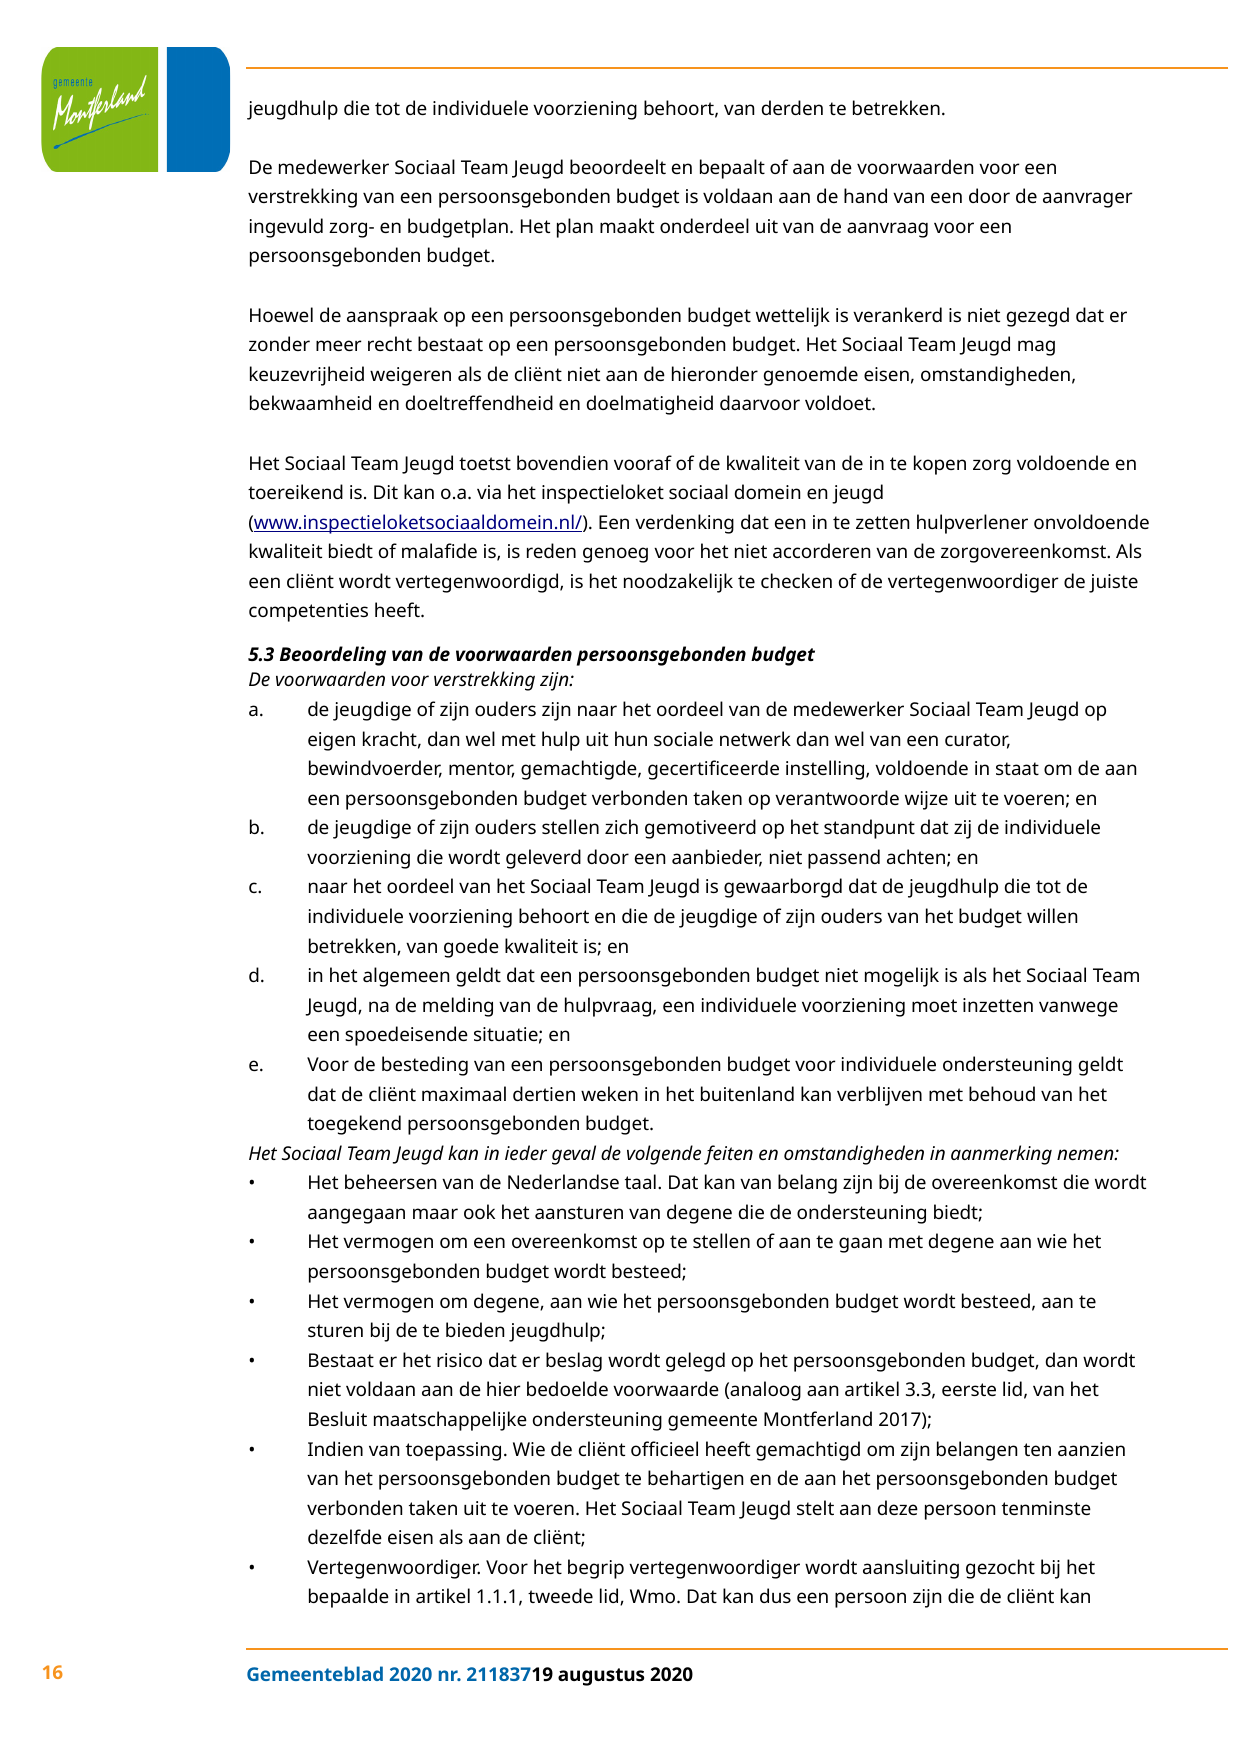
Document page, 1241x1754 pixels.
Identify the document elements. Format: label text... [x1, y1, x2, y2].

list de jeugdige of zijn ouders zijn naar het oordeel van de medewerker Sociaal Team Jeugd op eigen kracht, dan wel met hulp uit hun sociale netwerk dan wel van een curator, bewindvoerder, mentor, gemachtigde, gecertificeerde instelling, voldoende in staat om de aan een persoonsgebonden budget verbonden taken op verantwoorde wijze uit te voeren; en [248, 696, 1152, 811]
text 5.3 Beoordeling van de voorwaarden persoonsgebonden budget [248, 641, 1152, 667]
list Bestaat er het risico dat er beslag wordt gelegd op het persoonsgebonden budget, dan wordt niet voldaan aan de hier bedoelde voorwaarde (analoog aan artikel 3.3, eerste lid, van het Besluit maatschappelijke ondersteuning gemeente Montferland 2017); [248, 1347, 1152, 1432]
text jeugdhulp die tot de individuele voorziening behoort, van derden te betrekken. [248, 95, 1152, 121]
picture [41, 47, 231, 172]
list in het algemeen geldt dat een persoonsgebonden budget niet mogelijk is als het Sociaal Team Jeugd, na de melding van de hulpvraag, een individuele voorziening moet inzetten vanwege een spoedeisende situatie; en [248, 962, 1152, 1047]
text De medewerker Sociaal Team Jeugd beoordeelt en bepaalt of aan de voorwaarden voor een verstrekking van een persoonsgebonden budget is voldaan aan de hand van een door de aanvrager ingevuld zorg- en budgetplan. Het plan maakt onderdeel uit van de aanvraag voor een persoonsgebonden budget. [248, 154, 1152, 268]
list Het vermogen om een overeenkomst op te stellen of aan te gaan met degene aan wie het persoonsgebonden budget wordt besteed; [248, 1229, 1152, 1284]
text Hoewel de aanspraak op een persoonsgebonden budget wettelijk is verankerd is niet gezegd dat er zonder meer recht bestaat op een persoonsgebonden budget. Het Sociaal Team Jeugd mag keuzevrijheid weigeren als de cliënt niet aan de hieronder genoemde eisen, omstandigheden, bekwaamheid en doeltreffendheid en doelmatigheid daarvoor voldoet. [248, 302, 1152, 416]
list naar het oordeel van het Sociaal Team Jeugd is gewaarborgd dat de jeugdhulp die tot de individuele voorziening behoort en die de jeugdige of zijn ouders van het budget willen betrekken, van goede kwaliteit is; en [248, 874, 1152, 958]
list Het beheersen van de Nederlandse taal. Dat kan van belang zijn bij de overeenkomst die wordt aangegaan maar ook het aansturen van degene die de ondersteuning biedt; [248, 1169, 1152, 1225]
text De voorwaarden voor verstrekking zijn: [248, 667, 1152, 692]
list Voor de besteding van een persoonsgebonden budget voor individuele ondersteuning geldt dat de cliënt maximaal dertien weken in het buitenland kan verblijven met behoud van het toegekend persoonsgebonden budget. [248, 1051, 1152, 1136]
list de jeugdige of zijn ouders stellen zich gemotiveerd op het standpunt dat zij de individuele voorziening die wordt geleverd door een aanbieder, niet passend achten; en [248, 814, 1152, 870]
text Het Sociaal Team Jeugd kan in ieder geval de volgende feiten en omstandigheden in aanmerking nemen: [248, 1140, 1152, 1166]
text Het Sociaal Team Jeugd toetst bovendien vooraf of de kwaliteit van de in te kopen zorg voldoende en toereikend is. Dit kan o.a. via het inspectieloket sociaal domein en jeugd (www.inspectieloketsociaaldomein.nl/). Een verdenking dat een in te zetten hulpverlener onvoldoende kwaliteit biedt of malafide is, is reden genoeg voor het niet accorderen van de zorgovereenkomst. Als een cliënt wordt vertegenwoordigd, is het noodzakelijk te checken of de vertegenwoordiger de juiste competenties heeft. [248, 450, 1152, 623]
list Indien van toepassing. Wie de cliënt officieel heeft gemachtigd om zijn belangen ten aanzien van het persoonsgebonden budget te behartigen en de aan het persoonsgebonden budget verbonden taken uit te voeren. Het Sociaal Team Jeugd stelt aan deze persoon tenminste dezelfde eisen als aan de cliënt; [248, 1436, 1152, 1550]
list Vertegenwoordiger. Voor het begrip vertegenwoordiger wordt aansluiting gezocht bij het bepaalde in artikel 1.1.1, tweede lid, Wmo. Dat kan dus een persoon zijn die de cliënt kan [248, 1554, 1152, 1609]
list Het vermogen om degene, aan wie het persoonsgebonden budget wordt besteed, aan te sturen bij de te bieden jeugdhulp; [248, 1288, 1152, 1343]
